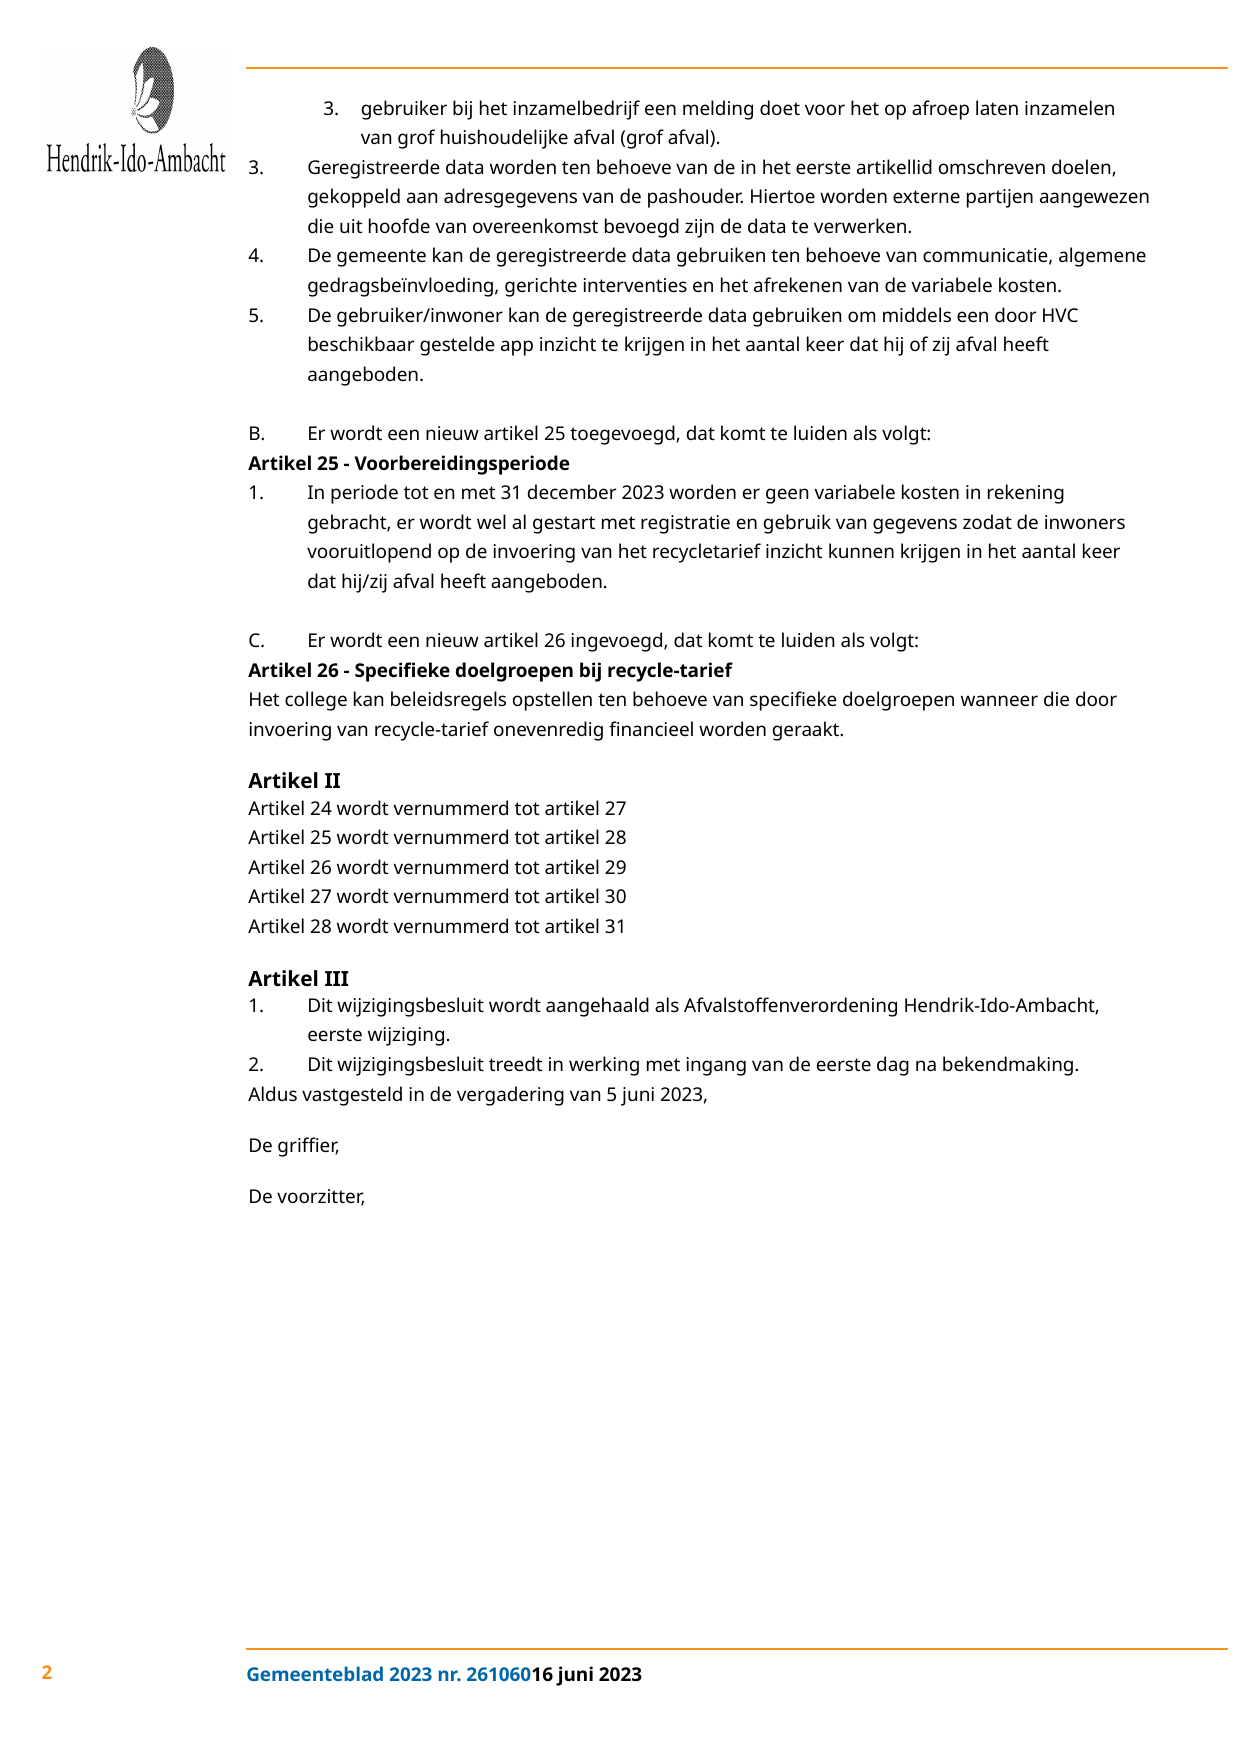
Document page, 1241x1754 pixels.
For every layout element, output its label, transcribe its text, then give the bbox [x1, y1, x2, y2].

list Geregistreerde data worden ten behoeve van de in het eerste artikellid omschreven doelen, gekoppeld aan adresgegevens van de pashouder. Hiertoe worden externe partijen aangewezen die uit hoofde van overeenkomst bevoegd zijn de data te verwerken. [248, 154, 1152, 239]
text Artikel 26 wordt vernummerd tot artikel 29 [248, 854, 1152, 880]
picture [41, 47, 231, 172]
text Artikel 24 wordt vernummerd tot artikel 27 [248, 795, 1152, 821]
text Artikel 27 wordt vernummerd tot artikel 30 [248, 884, 1152, 909]
list Er wordt een nieuw artikel 25 toegevoegd, dat komt te luiden als volgt: [248, 420, 1152, 446]
text Artikel III [248, 964, 1152, 992]
text De voorzitter, [248, 1184, 1152, 1209]
list De gemeente kan de geregistreerde data gebruiken ten behoeve van communicatie, algemene gedragsbeïnvloeding, gerichte interventies en het afrekenen van de variabele kosten. [248, 243, 1152, 298]
list gebruiker bij het inzamelbedrijf een melding doet voor het op afroep laten inzamelen van grof huishoudelijke afval (grof afval). [323, 95, 1152, 150]
text Het college kan beleidsregels opstellen ten behoeve van specifieke doelgroepen wanneer die door invoering van recycle-tarief onevenredig financieel worden geraakt. [248, 686, 1152, 742]
text Aldus vastgesteld in de vergadering van 5 juni 2023, [248, 1081, 1152, 1107]
text Artikel II [248, 766, 1152, 795]
list Dit wijzigingsbesluit treedt in werking met ingang van de eerste dag na bekendmaking. [248, 1051, 1152, 1077]
list De gebruiker/inwoner kan de geregistreerde data gebruiken om middels een door HVC beschikbaar gestelde app inzicht te krijgen in het aantal keer dat hij of zij afval heeft aangeboden. [248, 302, 1152, 387]
list In periode tot en met 31 december 2023 worden er geen variabele kosten in rekening gebracht, er wordt wel al gestart met registratie en gebruik van gegevens zodat de inwoners vooruitlopend op de invoering van het recycletarief inzicht kunnen krijgen in het aantal keer dat hij/zij afval heeft aangeboden. [248, 479, 1152, 594]
text De griffier, [248, 1132, 1152, 1158]
text Artikel 25 wordt vernummerd tot artikel 28 [248, 824, 1152, 850]
text Artikel 28 wordt vernummerd tot artikel 31 [248, 913, 1152, 939]
text Artikel 25 - Voorbereidingsperiode [248, 450, 1152, 476]
text Artikel 26 - Specifieke doelgroepen bij recycle-tarief [248, 657, 1152, 683]
list Er wordt een nieuw artikel 26 ingevoegd, dat komt te luiden als volgt: [248, 627, 1152, 653]
list Dit wijzigingsbesluit wordt aangehaald als Afvalstoffenverordening Hendrik-Ido-Ambacht, eerste wijziging. [248, 992, 1152, 1047]
